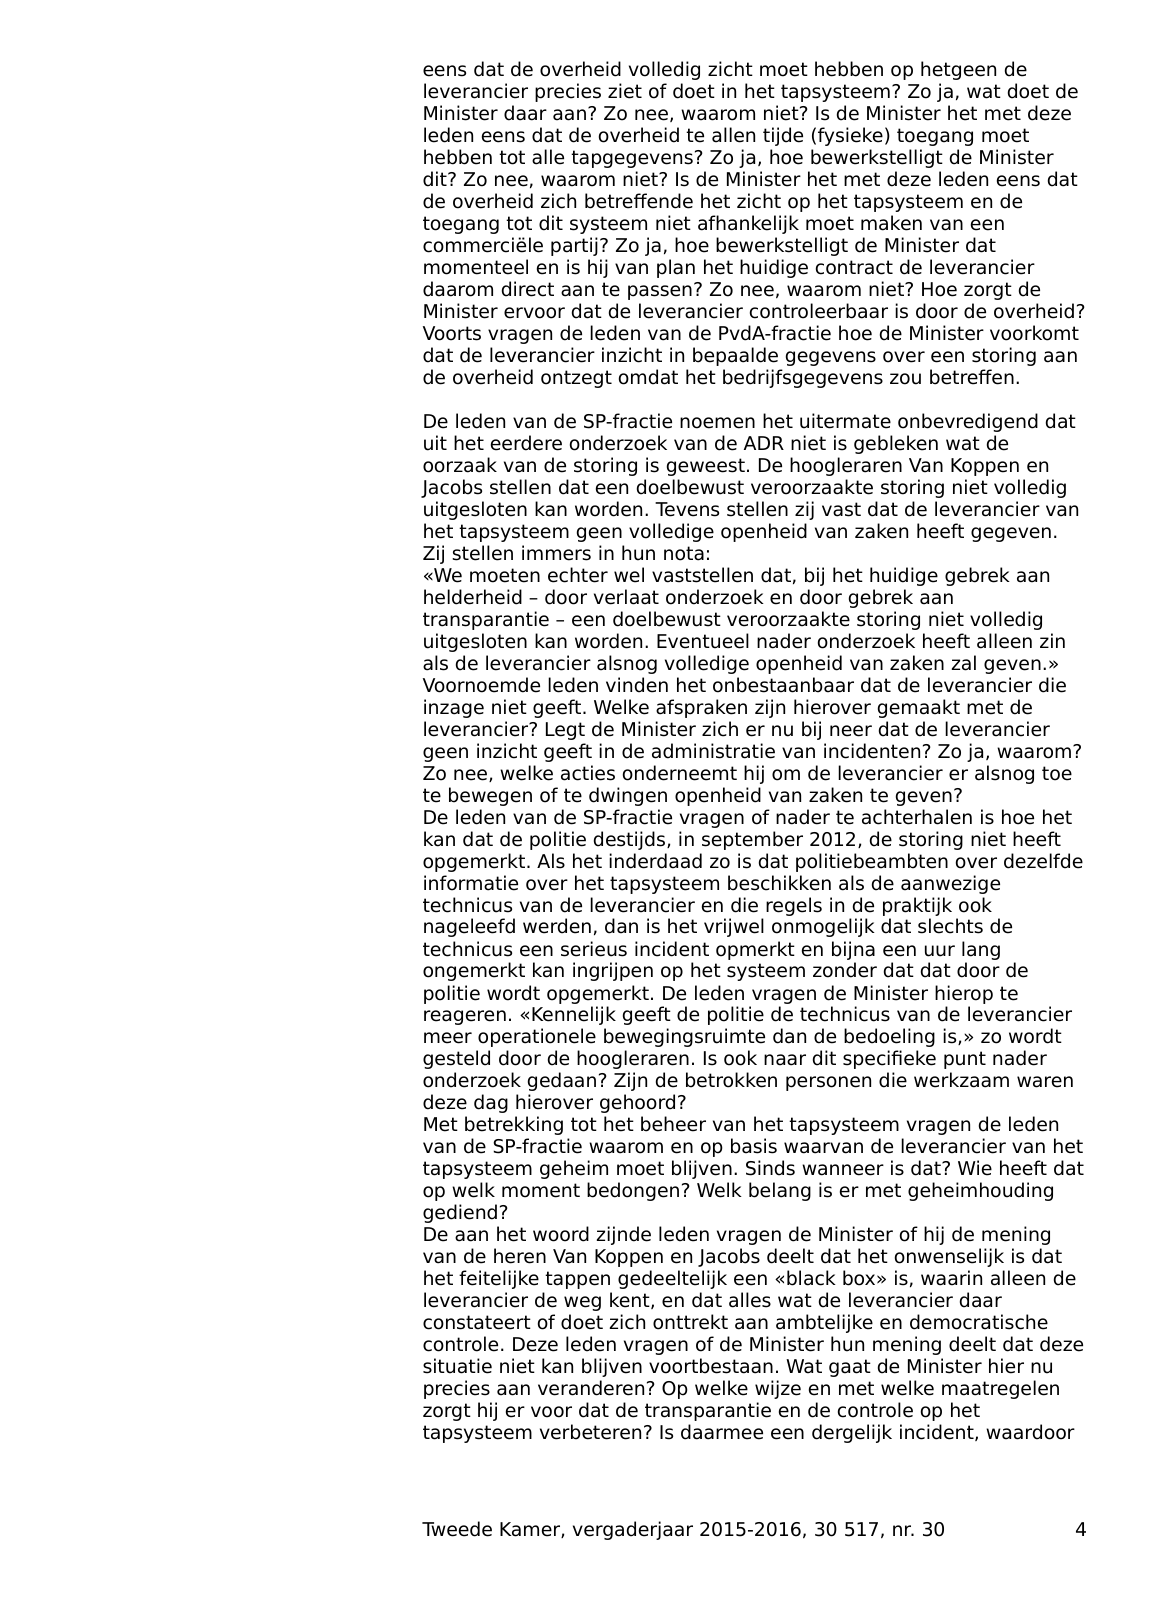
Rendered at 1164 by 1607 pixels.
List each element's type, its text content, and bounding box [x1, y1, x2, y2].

text Met betrekking tot het beheer van het tapsysteem vragen de leden van de SP-fractie waarom en op basis waarvan de leverancier van het tapsysteem geheim moet blijven. Sinds wanneer is dat? Wie heeft dat op welk moment bedongen? Welk belang is er met geheimhouding gediend? [422, 1114, 1087, 1224]
text «We moeten echter wel vaststellen dat, bij het huidige gebrek aan helderheid – door verlaat onderzoek en door gebrek aan transparantie – een doelbewust veroorzaakte storing niet volledig uitgesloten kan worden. Eventueel nader onderzoek heeft alleen zin als de leverancier alsnog volledige openheid van zaken zal geven.» [422, 565, 1087, 675]
text eens dat de overheid volledig zicht moet hebben op hetgeen de leverancier precies ziet of doet in het tapsysteem? Zo ja, wat doet de Minister daar aan? Zo nee, waarom niet? Is de Minister het met deze leden eens dat de overheid te allen tijde (fysieke) toegang moet hebben tot alle tapgegevens? Zo ja, hoe bewerkstelligt de Minister dit? Zo nee, waarom niet? Is de Minister het met deze leden eens dat de overheid zich betreffende het zicht op het tapsysteem en de toegang tot dit systeem niet afhankelijk moet maken van een commerciële partij? Zo ja, hoe bewerkstelligt de Minister dat momenteel en is hij van plan het huidige contract de leverancier daarom direct aan te passen? Zo nee, waarom niet? Hoe zorgt de Minister ervoor dat de leverancier controleerbaar is door de overheid? Voorts vragen de leden van de PvdA-fractie hoe de Minister voorkomt dat de leverancier inzicht in bepaalde gegevens over een storing aan de overheid ontzegt omdat het bedrijfsgegevens zou betreffen. [422, 59, 1087, 389]
text De leden van de SP-fractie vragen of nader te achterhalen is hoe het kan dat de politie destijds, in september 2012, de storing niet heeft opgemerkt. Als het inderdaad zo is dat politiebeambten over dezelfde informatie over het tapsysteem beschikken als de aanwezige technicus van de leverancier en die regels in de praktijk ook nageleefd werden, dan is het vrijwel onmogelijk dat slechts de technicus een serieus incident opmerkt en bijna een uur lang ongemerkt kan ingrijpen op het systeem zonder dat dat door de politie wordt opgemerkt. De leden vragen de Minister hierop te reageren. «Kennelijk geeft de politie de technicus van de leverancier meer operationele bewegingsruimte dan de bedoeling is,» zo wordt gesteld door de hoogleraren. Is ook naar dit specifieke punt nader onderzoek gedaan? Zijn de betrokken personen die werkzaam waren deze dag hierover gehoord? [422, 807, 1087, 1114]
text De aan het woord zijnde leden vragen de Minister of hij de mening van de heren Van Koppen en Jacobs deelt dat het onwenselijk is dat het feitelijke tappen gedeeltelijk een «black box» is, waarin alleen de leverancier de weg kent, en dat alles wat de leverancier daar constateert of doet zich onttrekt aan ambtelijke en democratische controle. Deze leden vragen of de Minister hun mening deelt dat deze situatie niet kan blijven voortbestaan. Wat gaat de Minister hier nu precies aan veranderen? Op welke wijze en met welke maatregelen zorgt hij er voor dat de transparantie en de controle op het tapsysteem verbeteren? Is daarmee een dergelijk incident, waardoor [422, 1224, 1087, 1444]
text Voornoemde leden vinden het onbestaanbaar dat de leverancier die inzage niet geeft. Welke afspraken zijn hierover gemaakt met de leverancier? Legt de Minister zich er nu bij neer dat de leverancier geen inzicht geeft in de administratie van incidenten? Zo ja, waarom? Zo nee, welke acties onderneemt hij om de leverancier er alsnog toe te bewegen of te dwingen openheid van zaken te geven? [422, 675, 1087, 807]
text De leden van de SP-fractie noemen het uitermate onbevredigend dat uit het eerdere onderzoek van de ADR niet is gebleken wat de oorzaak van de storing is geweest. De hoogleraren Van Koppen en Jacobs stellen dat een doelbewust veroorzaakte storing niet volledig uitgesloten kan worden. Tevens stellen zij vast dat de leverancier van het tapsysteem geen volledige openheid van zaken heeft gegeven. Zij stellen immers in hun nota: [422, 411, 1087, 565]
